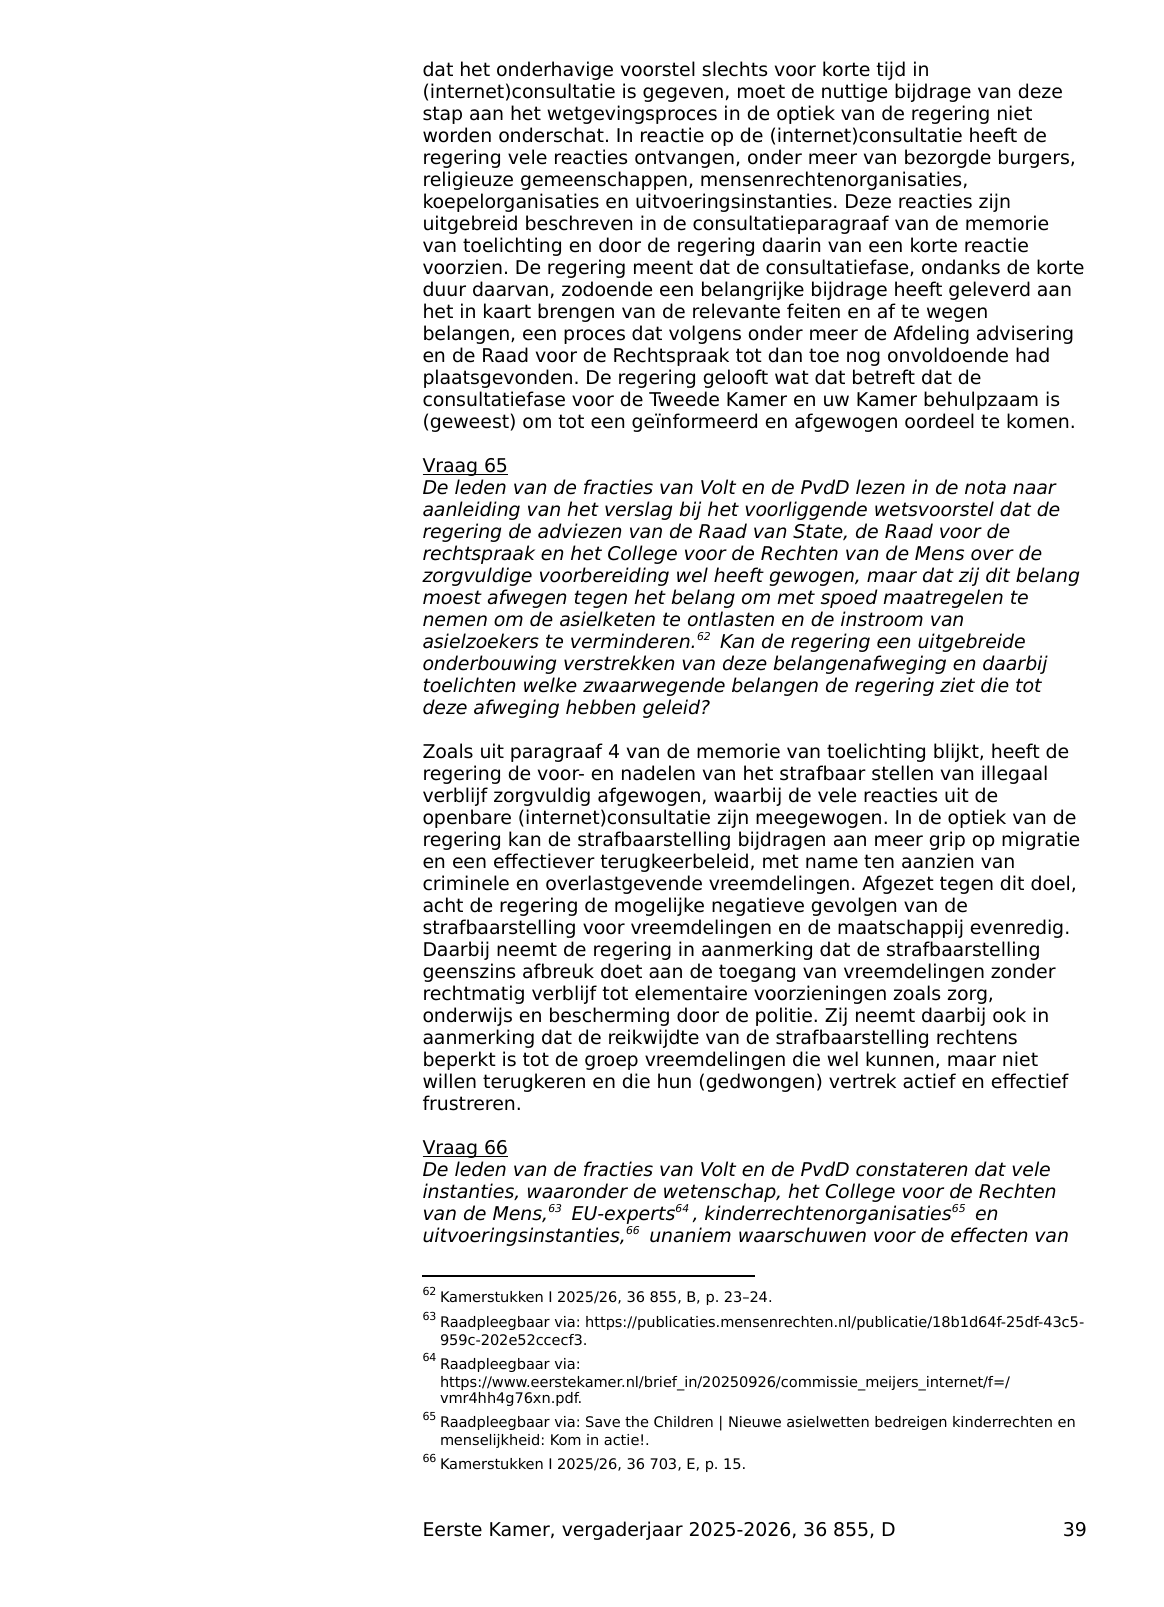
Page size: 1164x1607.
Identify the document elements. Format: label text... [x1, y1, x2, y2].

text Zoals uit paragraaf 4 van de memorie van toelichting blijkt, heeft de regering de voor- en nadelen van het strafbaar stellen van illegaal verblijf zorgvuldig afgewogen, waarbij de vele reacties uit de openbare (internet)consultatie zijn meegewogen. In de optiek van de regering kan de strafbaarstelling bijdragen aan meer grip op migratie en een effectiever terugkeerbeleid, met name ten aanzien van criminele en overlastgevende vreemdelingen. Afgezet tegen dit doel, acht de regering de mogelijke negatieve gevolgen van de strafbaarstelling voor vreemdelingen en de maatschappij evenredig. Daarbij neemt de regering in aanmerking dat de strafbaarstelling geenszins afbreuk doet aan de toegang van vreemdelingen zonder rechtmatig verblijf tot elementaire voorzieningen zoals zorg, onderwijs en bescherming door de politie. Zij neemt daarbij ook in aanmerking dat de reikwijdte van de strafbaarstelling rechtens beperkt is tot de groep vreemdelingen die wel kunnen, maar niet willen terugkeren en die hun (gedwongen) vertrek actief en effectief frustreren. [422, 741, 1087, 1114]
text Raadpleegbaar via: https://www.eerstekamer.nl/brief_in/20250926/commissie_meijers_internet/f=/vmr4hh4g76xn.pdf. [422, 1352, 1087, 1407]
text Vraag 65 [422, 455, 1087, 477]
text Vraag 66 [422, 1137, 1087, 1159]
text De leden van de fracties van Volt en de PvdD constateren dat vele instanties, waaronder de wetenschap, het College voor de Rechten van de Mens, EU-experts, kinderrechtenorganisaties en uitvoeringsinstanties, unaniem waarschuwen voor de effecten van [422, 1159, 1087, 1247]
text Kamerstukken I 2025/26, 36 703, E, p. 15. [422, 1452, 1087, 1474]
text De leden van de fracties van Volt en de PvdD lezen in de nota naar aanleiding van het verslag bij het voorliggende wetsvoorstel dat de regering de adviezen van de Raad van State, de Raad voor de rechtspraak en het College voor de Rechten van de Mens over de zorgvuldige voorbereiding wel heeft gewogen, maar dat zij dit belang moest afwegen tegen het belang om met spoed maatregelen te nemen om de asielketen te ontlasten en de instroom van asielzoekers te verminderen. Kan de regering een uitgebreide onderbouwing verstrekken van deze belangenafweging en daarbij toelichten welke zwaarwegende belangen de regering ziet die tot deze afweging hebben geleid? [422, 477, 1087, 719]
text Kamerstukken I 2025/26, 36 855, B, p. 23–24. [422, 1285, 1087, 1307]
text Raadpleegbaar via: https://publicaties.mensenrechten.nl/publicatie/18b1d64f-25df-43c5-959c-202e52ccecf3. [422, 1310, 1087, 1349]
text dat het onderhavige voorstel slechts voor korte tijd in (internet)consultatie is gegeven, moet de nuttige bijdrage van deze stap aan het wetgevingsproces in de optiek van de regering niet worden onderschat. In reactie op de (internet)consultatie heeft de regering vele reacties ontvangen, onder meer van bezorgde burgers, religieuze gemeenschappen, mensenrechtenorganisaties, koepelorganisaties en uitvoeringsinstanties. Deze reacties zijn uitgebreid beschreven in de consultatieparagraaf van de memorie van toelichting en door de regering daarin van een korte reactie voorzien. De regering meent dat de consultatiefase, ondanks de korte duur daarvan, zodoende een belangrijke bijdrage heeft geleverd aan het in kaart brengen van de relevante feiten en af te wegen belangen, een proces dat volgens onder meer de Afdeling advisering en de Raad voor de Rechtspraak tot dan toe nog onvoldoende had plaatsgevonden. De regering gelooft wat dat betreft dat de consultatiefase voor de Tweede Kamer en uw Kamer behulpzaam is (geweest) om tot een geïnformeerd en afgewogen oordeel te komen. [422, 59, 1087, 433]
text Raadpleegbaar via: Save the Children | Nieuwe asielwetten bedreigen kinderrechten en menselijkheid: Kom in actie!. [422, 1410, 1087, 1449]
